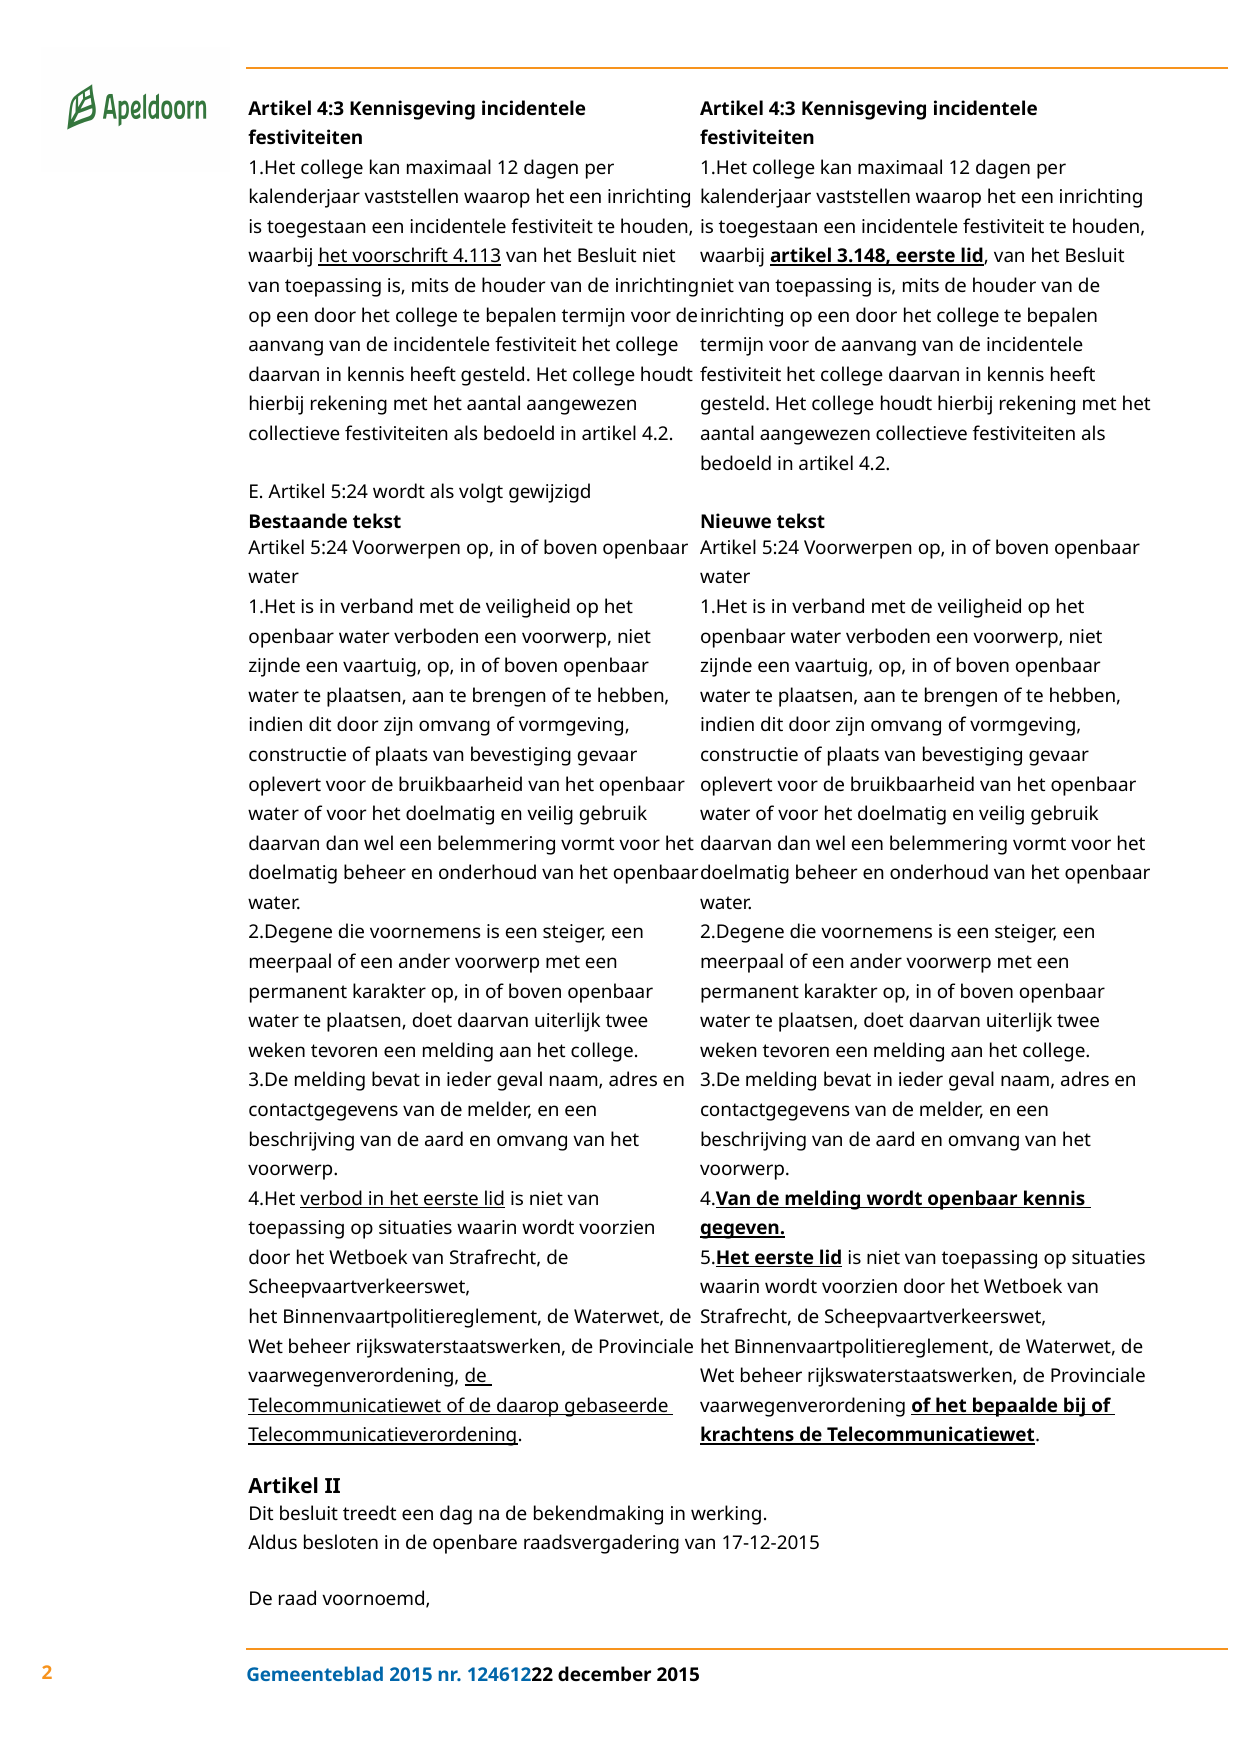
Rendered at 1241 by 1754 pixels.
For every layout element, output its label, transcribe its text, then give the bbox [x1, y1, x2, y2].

text E. Artikel 5:24 wordt als volgt gewijzigd [248, 479, 1152, 504]
text Aldus besloten in de openbare raadsvergadering van 17-12-2015 [248, 1529, 1152, 1555]
table_header [248, 1559, 1152, 1585]
table_cell Artikel 5:24 Voorwerpen op, in of boven openbaar water 1.Het is in verband met de veiligheid op het openbaar water verboden een voorwerp, niet zijnde een vaartuig, op, in of boven openbaar water te plaatsen, aan te brengen of te hebben, indien dit door zijn omvang of vormgeving, constructie of plaats van bevestiging gevaar oplevert voor de bruikbaarheid van het openbaar water of voor het doelmatig en veilig gebruik daarvan dan wel een belemmering vormt voor het doelmatig beheer en onderhoud van het openbaar water. 2.Degene die voornemens is een steiger, een meerpaal of een ander voorwerp met een permanent karakter op, in of boven openbaar water te plaatsen, doet daarvan uiterlijk twee weken tevoren een melding aan het college. 3.De melding bevat in ieder geval naam, adres en contactgegevens van de melder, en een beschrijving van de aard en omvang van het voorwerp. 4.Van de melding wordt openbaar kennis gegeven. 5.Het eerste lid is niet van toepassing op situaties waarin wordt voorzien door het Wetboek van Strafrecht, de Scheepvaartverkeerswet, het Binnenvaartpolitiereglement, de Waterwet, de Wet beheer rijkswaterstaatswerken, de Provinciale vaarwegenverordening of het bepaalde bij of krachtens de Telecommunicatiewet. [700, 534, 1152, 1447]
table_header Bestaande tekst [248, 509, 700, 534]
table_header Nieuwe tekst [700, 509, 1152, 534]
picture [41, 47, 231, 172]
table_cell Artikel 4:3 Kennisgeving incidentele festiviteiten 1.Het college kan maximaal 12 dagen per kalenderjaar vaststellen waarop het een inrichting is toegestaan een incidentele festiviteit te houden, waarbij het voorschrift 4.113 van het Besluit niet van toepassing is, mits de houder van de inrichting op een door het college te bepalen termijn voor de aanvang van de incidentele festiviteit het college daarvan in kennis heeft gesteld. Het college houdt hierbij rekening met het aantal aangewezen collectieve festiviteiten als bedoeld in artikel 4.2. [248, 95, 700, 476]
table_cell De raad voornoemd, [248, 1585, 1152, 1611]
text Dit besluit treedt een dag na de bekendmaking in werking. [248, 1500, 1152, 1526]
text Artikel II [248, 1471, 1152, 1500]
table_cell Artikel 4:3 Kennisgeving incidentele festiviteiten 1.Het college kan maximaal 12 dagen per kalenderjaar vaststellen waarop het een inrichting is toegestaan een incidentele festiviteit te houden, waarbij artikel 3.148, eerste lid, van het Besluit niet van toepassing is, mits de houder van de inrichting op een door het college te bepalen termijn voor de aanvang van de incidentele festiviteit het college daarvan in kennis heeft gesteld. Het college houdt hierbij rekening met het aantal aangewezen collectieve festiviteiten als bedoeld in artikel 4.2. [700, 95, 1152, 476]
table_cell Artikel 5:24 Voorwerpen op, in of boven openbaar water 1.Het is in verband met de veiligheid op het openbaar water verboden een voorwerp, niet zijnde een vaartuig, op, in of boven openbaar water te plaatsen, aan te brengen of te hebben, indien dit door zijn omvang of vormgeving, constructie of plaats van bevestiging gevaar oplevert voor de bruikbaarheid van het openbaar water of voor het doelmatig en veilig gebruik daarvan dan wel een belemmering vormt voor het doelmatig beheer en onderhoud van het openbaar water. 2.Degene die voornemens is een steiger, een meerpaal of een ander voorwerp met een permanent karakter op, in of boven openbaar water te plaatsen, doet daarvan uiterlijk twee weken tevoren een melding aan het college. 3.De melding bevat in ieder geval naam, adres en contactgegevens van de melder, en een beschrijving van de aard en omvang van het voorwerp. 4.Het verbod in het eerste lid is niet van toepassing op situaties waarin wordt voorzien door het Wetboek van Strafrecht, de Scheepvaartverkeerswet, het Binnenvaartpolitiereglement, de Waterwet, de Wet beheer rijkswaterstaatswerken, de Provinciale vaarwegenverordening, de Telecommunicatiewet of de daarop gebaseerde Telecommunicatieverordening. [248, 534, 700, 1447]
